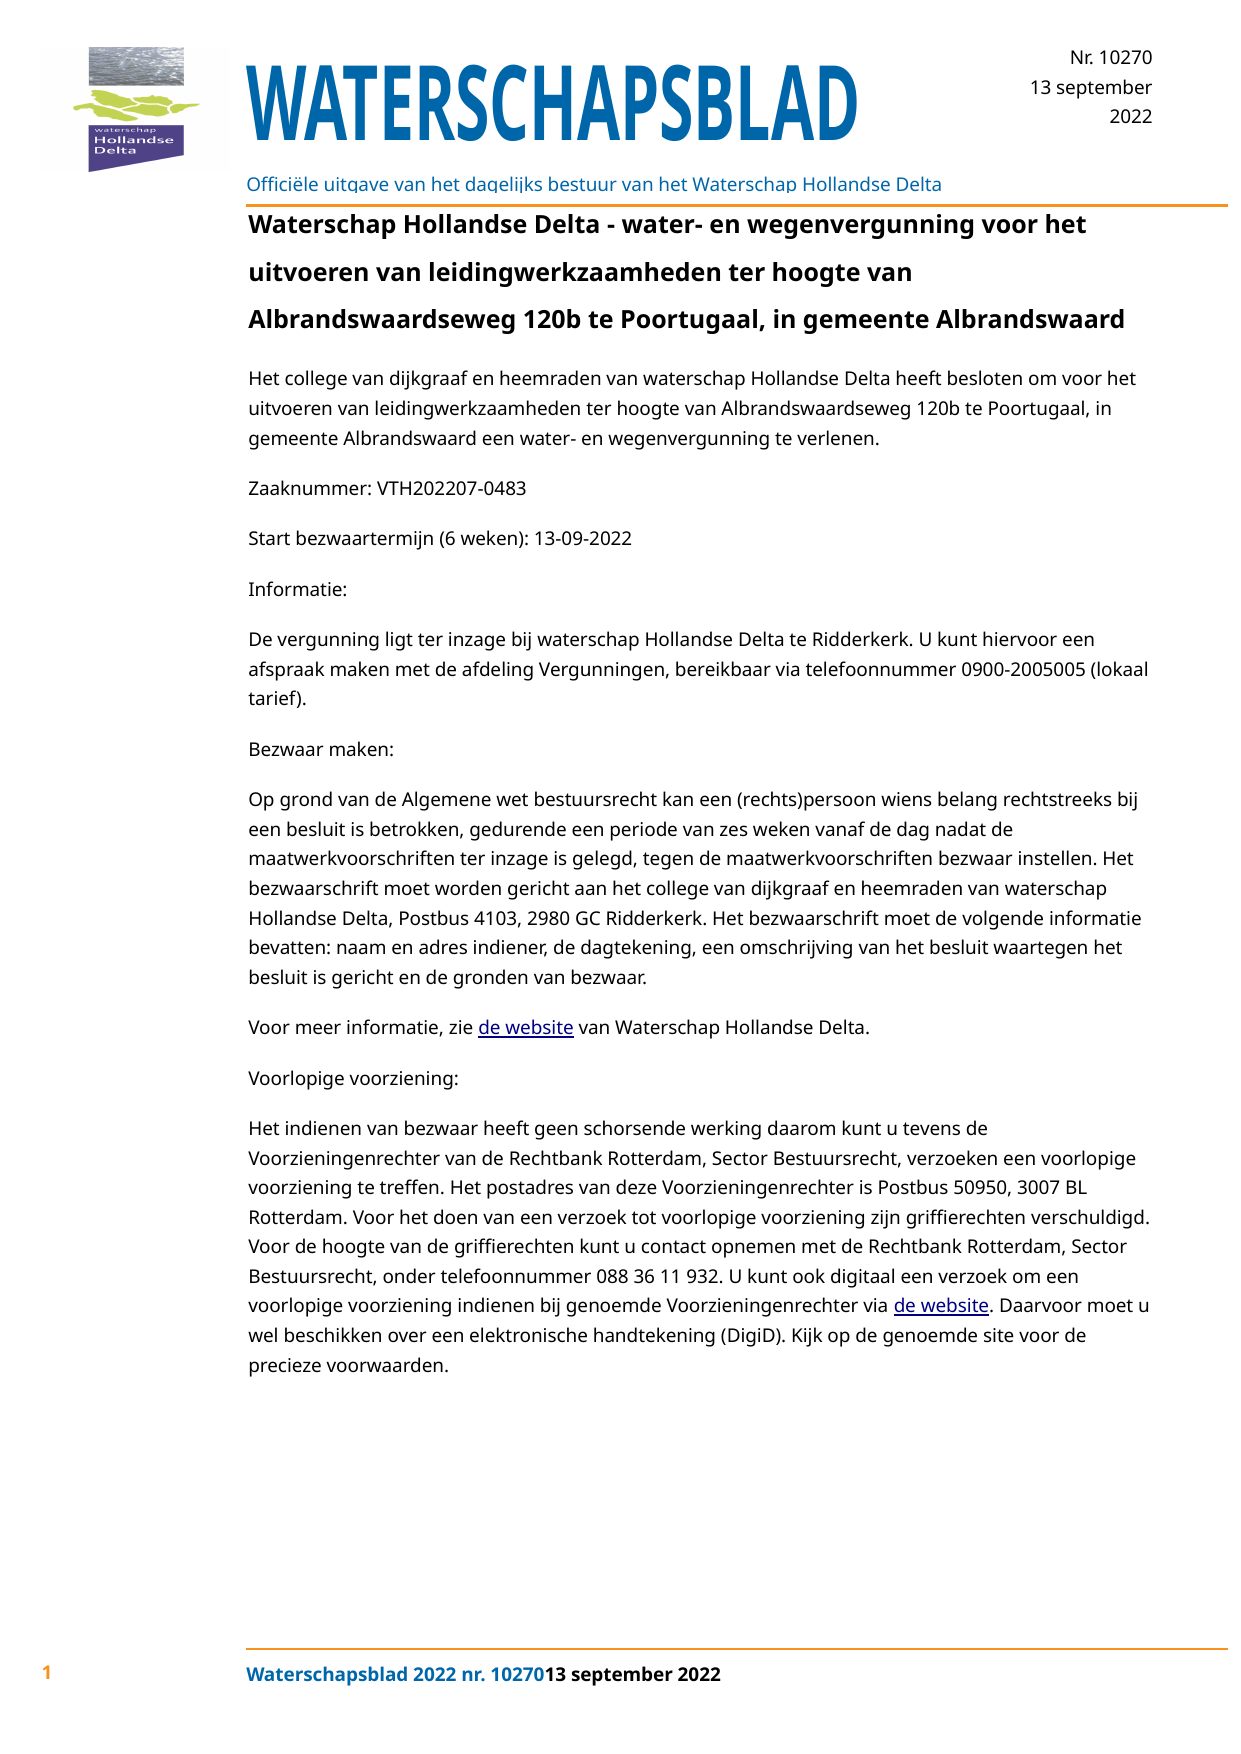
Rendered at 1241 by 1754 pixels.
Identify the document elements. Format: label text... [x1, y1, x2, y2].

picture [41, 47, 231, 172]
text Start bezwaartermijn (6 weken): 13-09-2022 [248, 526, 1152, 551]
text Zaaknummer: VTH202207-0483 [248, 475, 1152, 501]
text Informatie: [248, 576, 1152, 602]
text Voor meer informatie, zie de website van Waterschap Hollandse Delta. [248, 1014, 1152, 1040]
text Het college van dijkgraaf en heemraden van waterschap Hollandse Delta heeft besloten om voor het uitvoeren van leidingwerkzaamheden ter hoogte van Albrandswaardseweg 120b te Poortugaal, in gemeente Albrandswaard een water- en wegenvergunning te verlenen. [248, 366, 1152, 450]
text Voorlopige voorziening: [248, 1065, 1152, 1090]
text De vergunning ligt ter inzage bij waterschap Hollandse Delta te Ridderkerk. U kunt hiervoor een afspraak maken met de afdeling Vergunningen, bereikbaar via telefoonnummer 0900-2005005 (lokaal tarief). [248, 626, 1152, 711]
text Waterschap Hollandse Delta - water- en wegenvergunning voor het uitvoeren van leidingwerkzaamheden ter hoogte van Albrandswaardseweg 120b te Poortugaal, in gemeente Albrandswaard [248, 207, 1152, 336]
text Het indienen van bezwaar heeft geen schorsende werking daarom kunt u tevens de Voorzieningenrechter van de Rechtbank Rotterdam, Sector Bestuursrecht, verzoeken een voorlopige voorziening te treffen. Het postadres van deze Voorzieningenrechter is Postbus 50950, 3007 BL Rotterdam. Voor het doen van een verzoek tot voorlopige voorziening zijn griffierechten verschuldigd. Voor de hoogte van de griffierechten kunt u contact opnemen met de Rechtbank Rotterdam, Sector Bestuursrecht, onder telefoonnummer 088 36 11 932. U kunt ook digitaal een verzoek om een voorlopige voorziening indienen bij genoemde Voorzieningenrechter via de website. Daarvoor moet u wel beschikken over een elektronische handtekening (DigiD). Kijk op de genoemde site voor de precieze voorwaarden. [248, 1115, 1152, 1377]
text Bezwaar maken: [248, 736, 1152, 762]
text Op grond van de Algemene wet bestuursrecht kan een (rechts)persoon wiens belang rechtstreeks bij een besluit is betrokken, gedurende een periode van zes weken vanaf de dag nadat de maatwerkvoorschriften ter inzage is gelegd, tegen de maatwerkvoorschriften bezwaar instellen. Het bezwaarschrift moet worden gericht aan het college van dijkgraaf en heemraden van waterschap Hollandse Delta, Postbus 4103, 2980 GC Ridderkerk. Het bezwaarschrift moet de volgende informatie bevatten: naam en adres indiener, de dagtekening, een omschrijving van het besluit waartegen het besluit is gericht en de gronden van bezwaar. [248, 786, 1152, 989]
